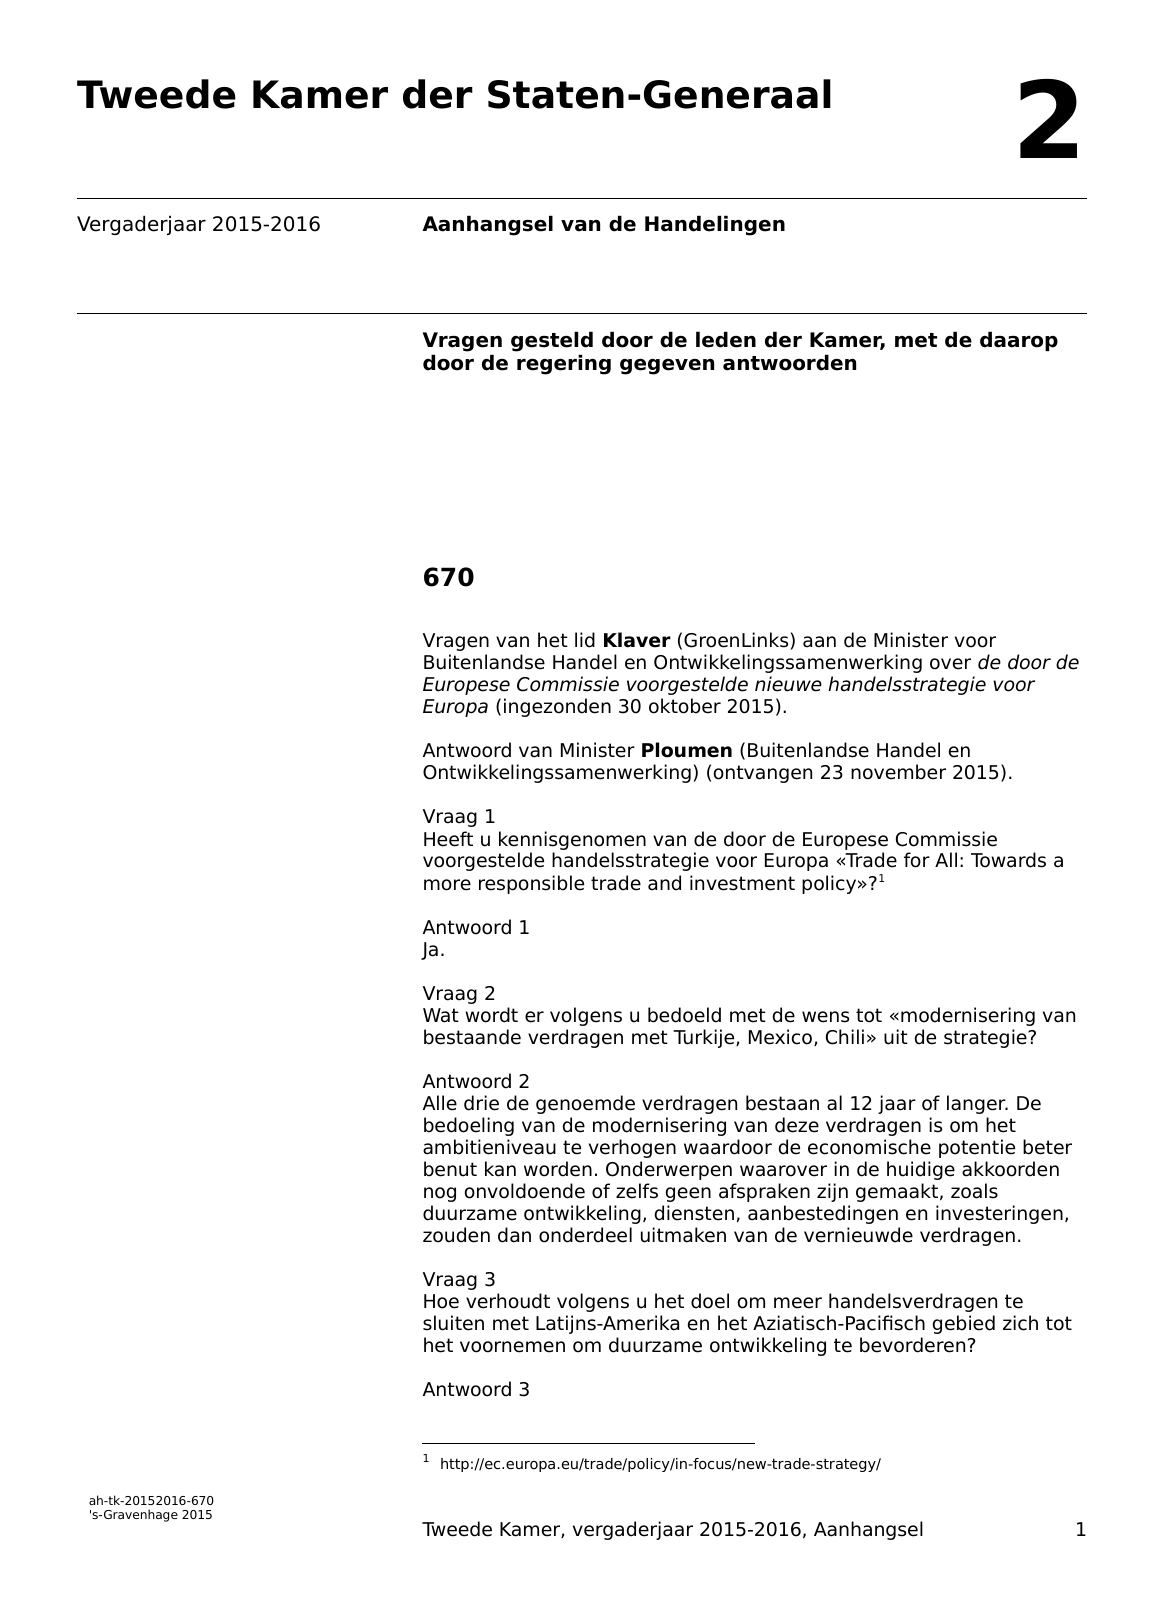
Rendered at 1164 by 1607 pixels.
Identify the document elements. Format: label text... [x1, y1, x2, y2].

text Antwoord van Minister Ploumen (Buitenlandse Handel en Ontwikkelingssamenwerking) (ontvangen 23 november 2015). [422, 740, 1087, 784]
text Vraag 2 [422, 983, 1087, 1005]
text Antwoord 2 [422, 1071, 1087, 1093]
text http://ec.europa.eu/trade/policy/in-focus/new-trade-strategy/ [422, 1452, 1087, 1474]
text Heeft u kennisgenomen van de door de Europese Commissie voorgestelde handelsstrategie voor Europa «Trade for All: Towards a more responsible trade and investment policy»? [422, 828, 1087, 894]
table_header Tweede Kamer der Staten-Generaal [77, 59, 886, 198]
text Antwoord 3 [422, 1379, 1087, 1401]
text Alle drie de genoemde verdragen bestaan al 12 jaar of langer. De bedoeling van de modernisering van deze verdragen is om het ambitieniveau te verhogen waardoor de economische potentie beter benut kan worden. Onderwerpen waarover in de huidige akkoorden nog onvoldoende of zelfs geen afspraken zijn gemaakt, zoals duurzame ontwikkeling, diensten, aanbestedingen en investeringen, zouden dan onderdeel uitmaken van de vernieuwde verdragen. [422, 1093, 1087, 1247]
table_cell Vergaderjaar 2015-2016 [77, 199, 422, 313]
text Wat wordt er volgens u bedoeld met de wens tot «modernisering van bestaande verdragen met Turkije, Mexico, Chili» uit de strategie? [422, 1005, 1087, 1049]
table_cell Aanhangsel van de Handelingen [422, 199, 1087, 313]
text Vragen van het lid Klaver (GroenLinks) aan de Minister voor Buitenlandse Handel en Ontwikkelingssamenwerking over de door de Europese Commissie voorgestelde nieuwe handelsstrategie voor Europa (ingezonden 30 oktober 2015). [422, 630, 1087, 718]
text ah-tk-20152016-670 [88, 1494, 323, 1508]
text Hoe verhoudt volgens u het doel om meer handelsverdragen te sluiten met Latijns-Amerika en het Aziatisch-Pacifisch gebied zich tot het voornemen om duurzame ontwikkeling te bevorderen? [422, 1291, 1087, 1357]
table_cell Vragen gesteld door de leden der Kamer, met de daarop door de regering gegeven antwoorden [422, 314, 1087, 375]
text Vraag 1 [422, 806, 1087, 828]
text 670 [422, 563, 1087, 592]
text Vraag 3 [422, 1269, 1087, 1291]
table_header 2 [886, 59, 1087, 198]
text 's-Gravenhage 2015 [88, 1508, 323, 1522]
text Ja. [422, 938, 1087, 961]
table_cell [77, 314, 422, 375]
text Antwoord 1 [422, 917, 1087, 938]
